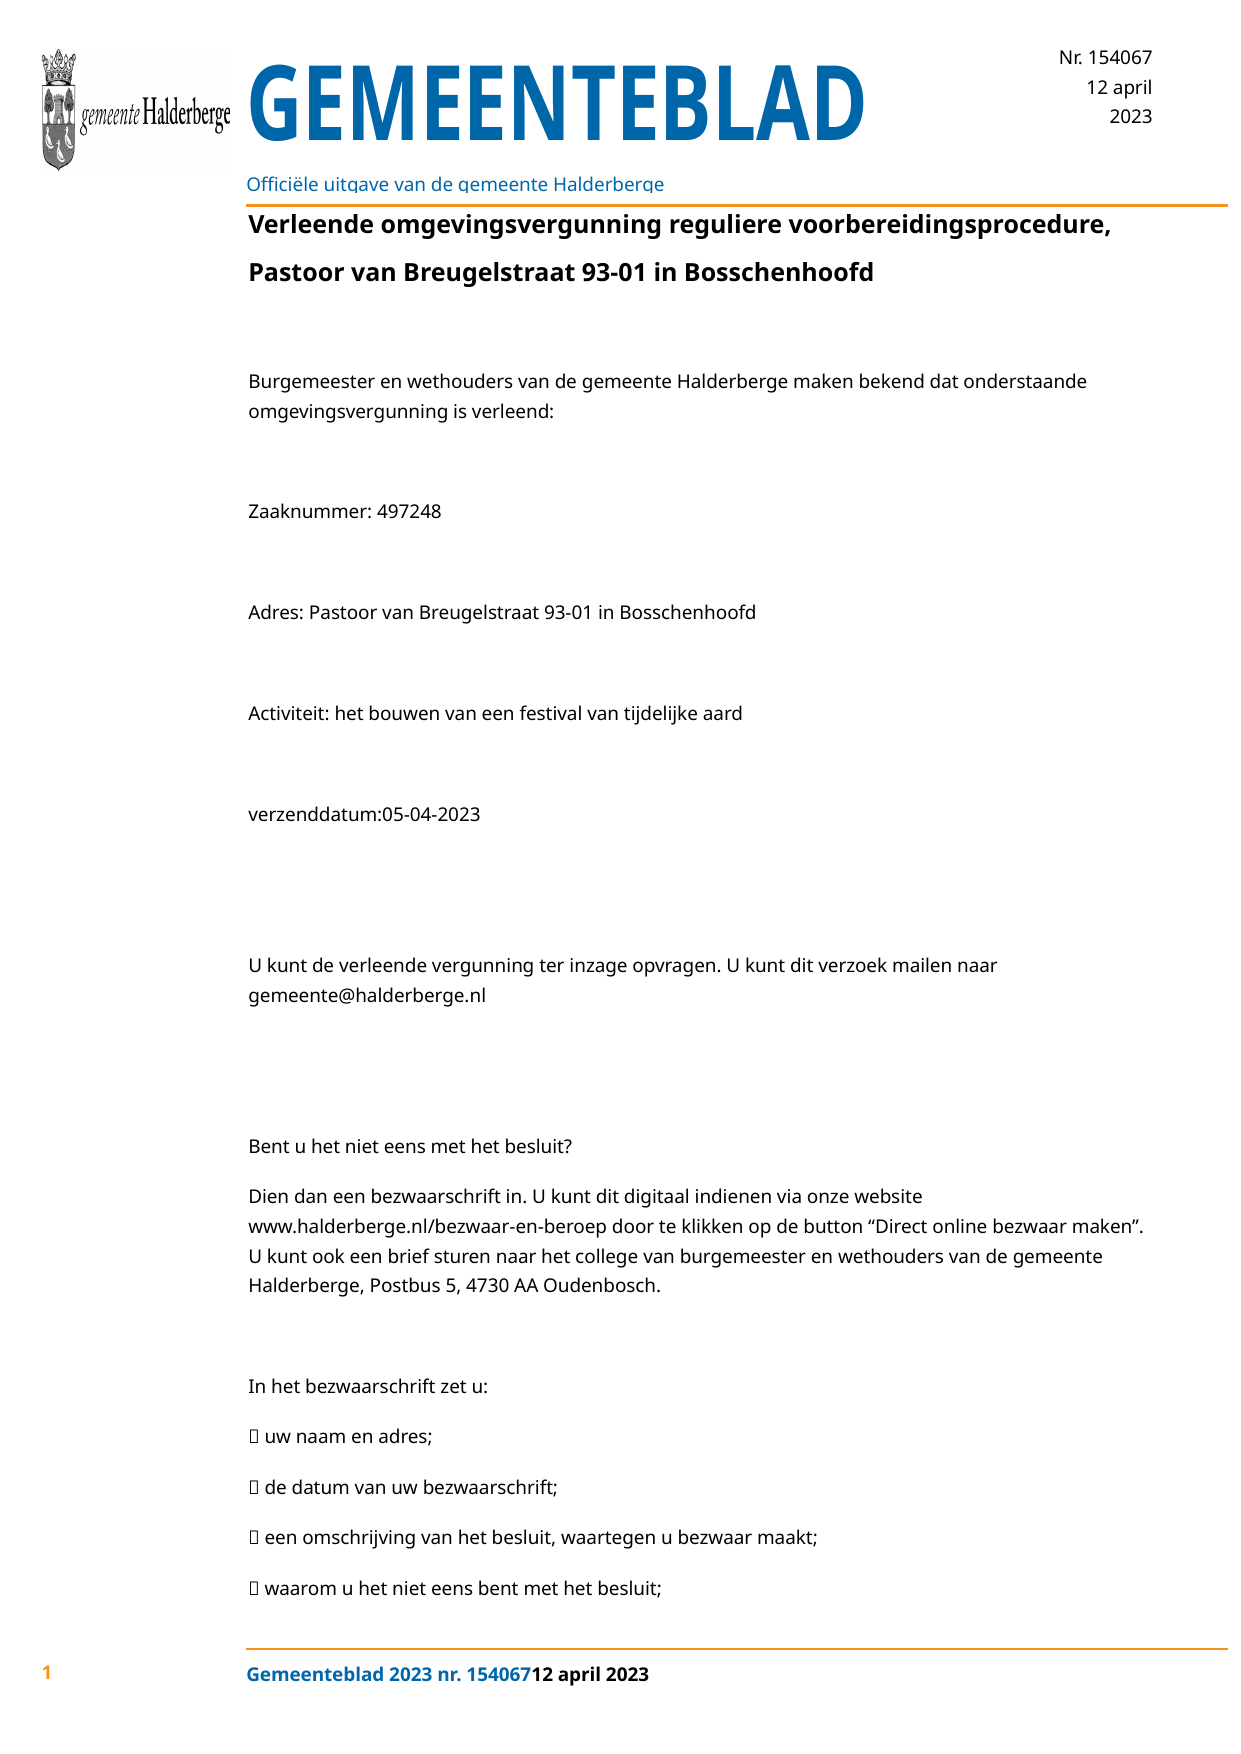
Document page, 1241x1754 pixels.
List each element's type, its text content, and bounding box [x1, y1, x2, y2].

text Activiteit: het bouwen van een festival van tijdelijke aard [248, 700, 1152, 726]
text Verleende omgevingsvergunning reguliere voorbereidingsprocedure, Pastoor van Breugelstraat 93-01 in Bosschenhoofd [248, 207, 1152, 288]
text Dien dan een bezwaarschrift in. U kunt dit digitaal indienen via onze website www.halderberge.nl/bezwaar-en-beroep door te klikken op de button “Direct online bezwaar maken”. U kunt ook een brief sturen naar het college van burgemeester en wethouders van de gemeente Halderberge, Postbus 5, 4730 AA Oudenbosch. [248, 1184, 1152, 1298]
text Adres: Pastoor van Breugelstraat 93-01 in Bosschenhoofd [248, 599, 1152, 625]
text Burgemeester en wethouders van de gemeente Halderberge maken bekend dat onderstaande omgevingsvergunning is verleend: [248, 368, 1152, 424]
text Zaaknummer: 497248 [248, 499, 1152, 524]
text Bent u het niet eens met het besluit? [248, 1133, 1152, 1159]
text  uw naam en adres; [248, 1424, 1152, 1449]
text verzenddatum:05-04-2023 [248, 801, 1152, 827]
picture [41, 47, 231, 172]
text  een omschrijving van het besluit, waartegen u bezwaar maakt; [248, 1524, 1152, 1550]
text U kunt de verleende vergunning ter inzage opvragen. U kunt dit verzoek mailen naar gemeente@halderberge.nl [248, 952, 1152, 1008]
text In het bezwaarschrift zet u: [248, 1373, 1152, 1399]
text  waarom u het niet eens bent met het besluit; [248, 1575, 1152, 1601]
text  de datum van uw bezwaarschrift; [248, 1474, 1152, 1500]
